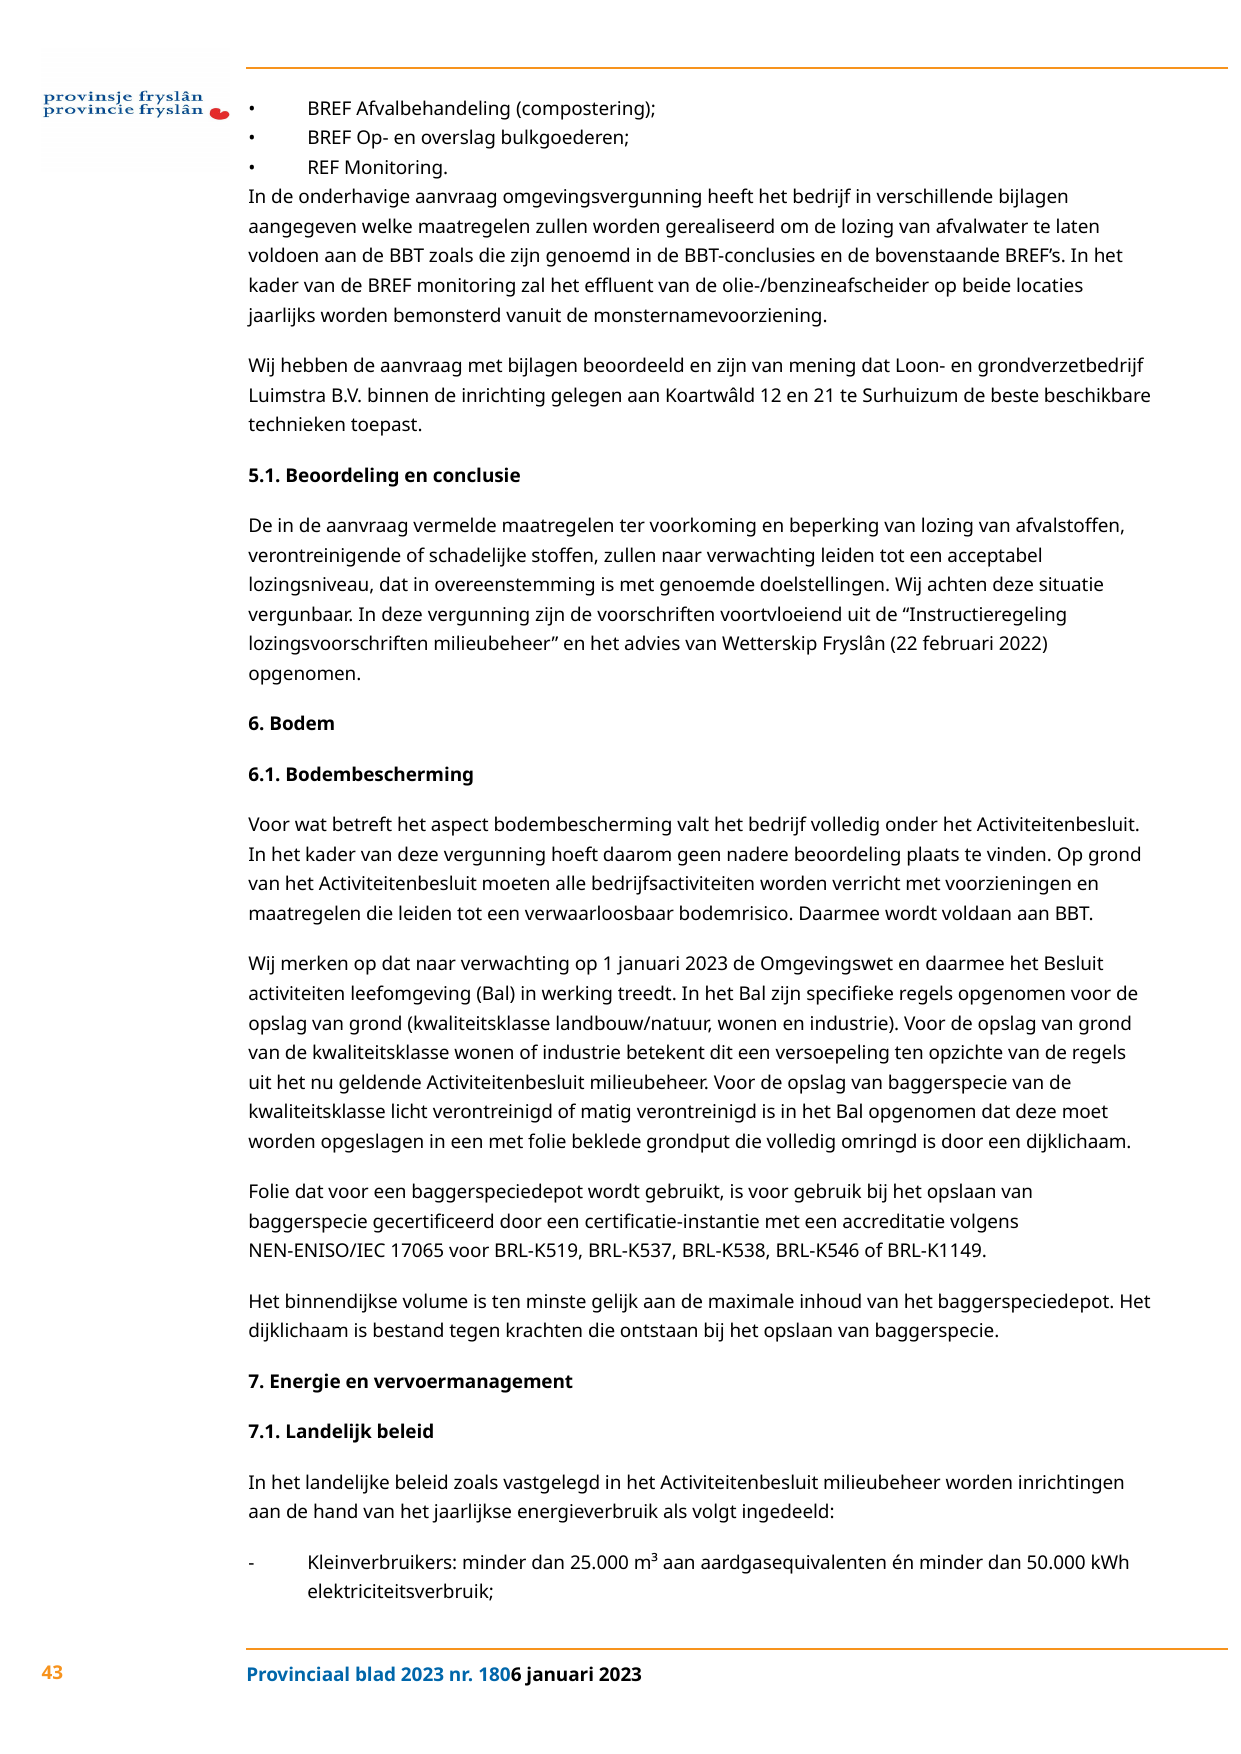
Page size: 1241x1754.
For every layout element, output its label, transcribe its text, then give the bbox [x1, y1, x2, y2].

text 6.1. Bodembescherming [248, 761, 1152, 787]
text Voor wat betreft het aspect bodembescherming valt het bedrijf volledig onder het Activiteitenbesluit. In het kader van deze vergunning hoeft daarom geen nadere beoordeling plaats te vinden. Op grond van het Activiteitenbesluit moeten alle bedrijfsactiviteiten worden verricht met voorzieningen en maatregelen die leiden tot een verwaarloosbaar bodemrisico. Daarmee wordt voldaan aan BBT. [248, 811, 1152, 926]
list Kleinverbruikers: minder dan 25.000 m³ aan aardgasequivalenten én minder dan 50.000 kWh elektriciteitsverbruik; [248, 1549, 1152, 1604]
text In de onderhavige aanvraag omgevingsvergunning heeft het bedrijf in verschillende bijlagen aangegeven welke maatregelen zullen worden gerealiseerd om de lozing van afvalwater te laten voldoen aan de BBT zoals die zijn genoemd in de BBT-conclusies en de bovenstaande BREF’s. In het kader van de BREF monitoring zal het effluent van de olie-/benzineafscheider op beide locaties jaarlijks worden bemonsterd vanuit de monsternamevoorziening. [248, 183, 1152, 328]
text De in de aanvraag vermelde maatregelen ter voorkoming en beperking van lozing van afvalstoffen, verontreinigende of schadelijke stoffen, zullen naar verwachting leiden tot een acceptabel lozingsniveau, dat in overeenstemming is met genoemde doelstellingen. Wij achten deze situatie vergunbaar. In deze vergunning zijn de voorschriften voortvloeiend uit de “Instructieregeling lozingsvoorschriften milieubeheer” en het advies van Wetterskip Fryslân (22 februari 2022) opgenomen. [248, 512, 1152, 686]
text 7.1. Landelijk beleid [248, 1418, 1152, 1444]
text Wij hebben de aanvraag met bijlagen beoordeeld en zijn van mening dat Loon- en grondverzetbedrijf Luimstra B.V. binnen de inrichting gelegen aan Koartwâld 12 en 21 te Surhuizum de beste beschikbare technieken toepast. [248, 352, 1152, 437]
list BREF Afvalbehandeling (compostering); [248, 95, 1152, 121]
list BREF Op- en overslag bulkgoederen; [248, 124, 1152, 150]
text 5.1. Beoordeling en conclusie [248, 462, 1152, 488]
text In het landelijke beleid zoals vastgelegd in het Activiteitenbesluit milieubeheer worden inrichtingen aan de hand van het jaarlijkse energieverbruik als volgt ingedeeld: [248, 1469, 1152, 1524]
list REF Monitoring. [248, 154, 1152, 180]
text 7. Energie en vervoermanagement [248, 1368, 1152, 1394]
text Het binnendijkse volume is ten minste gelijk aan de maximale inhoud van het baggerspeciedepot. Het dijklichaam is bestand tegen krachten die ontstaan bij het opslaan van baggerspecie. [248, 1288, 1152, 1343]
picture [41, 47, 231, 172]
text Folie dat voor een baggerspeciedepot wordt gebruikt, is voor gebruik bij het opslaan van baggerspecie gecertificeerd door een certificatie-instantie met een accreditatie volgens NEN-ENISO/IEC 17065 voor BRL-K519, BRL-K537, BRL-K538, BRL-K546 of BRL-K1149. [248, 1178, 1152, 1263]
text Wij merken op dat naar verwachting op 1 januari 2023 de Omgevingswet en daarmee het Besluit activiteiten leefomgeving (Bal) in werking treedt. In het Bal zijn specifieke regels opgenomen voor de opslag van grond (kwaliteitsklasse landbouw/natuur, wonen en industrie). Voor de opslag van grond van de kwaliteitsklasse wonen of industrie betekent dit een versoepeling ten opzichte van de regels uit het nu geldende Activiteitenbesluit milieubeheer. Voor de opslag van baggerspecie van de kwaliteitsklasse licht verontreinigd of matig verontreinigd is in het Bal opgenomen dat deze moet worden opgeslagen in een met folie beklede grondput die volledig omringd is door een dijklichaam. [248, 951, 1152, 1154]
text 6. Bodem [248, 711, 1152, 736]
